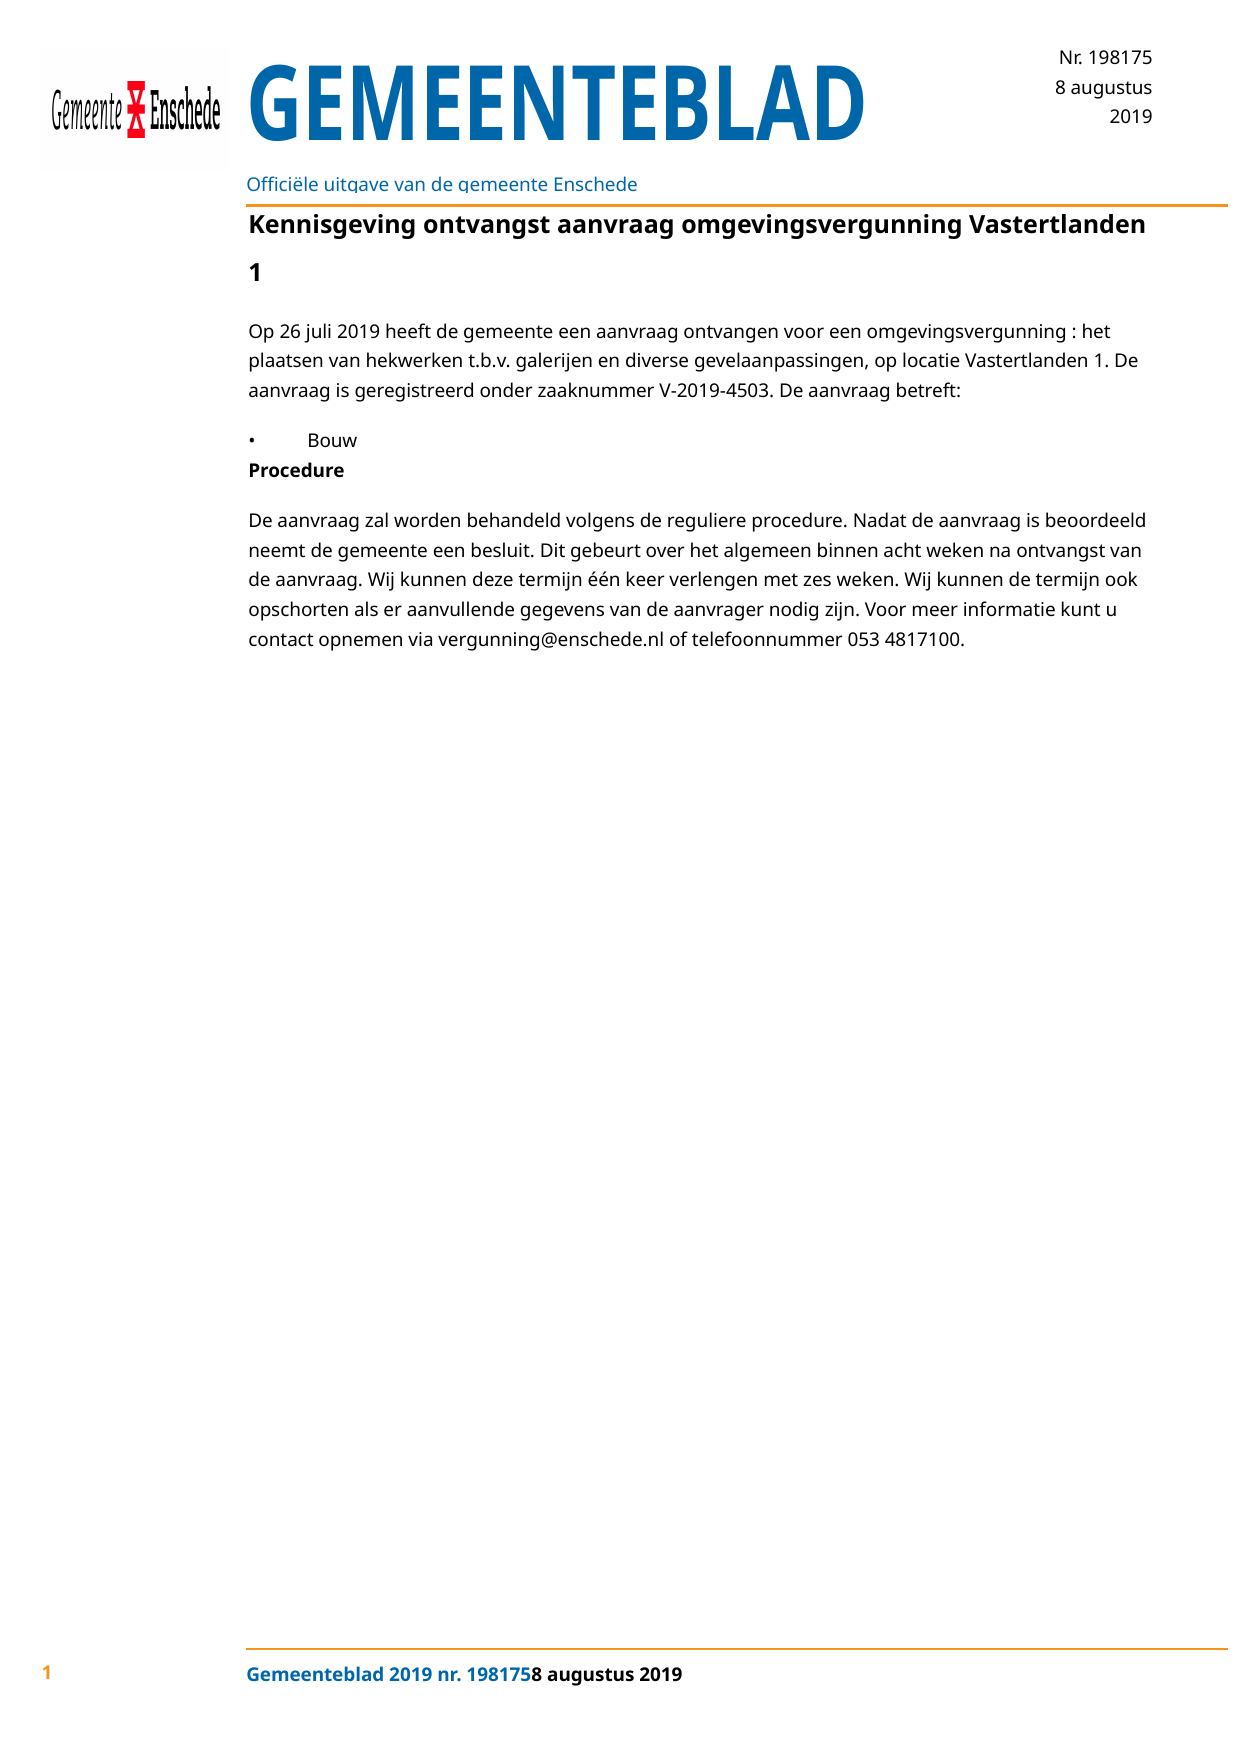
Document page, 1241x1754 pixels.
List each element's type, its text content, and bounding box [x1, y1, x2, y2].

text Op 26 juli 2019 heeft de gemeente een aanvraag ontvangen voor een omgevingsvergunning : het plaatsen van hekwerken t.b.v. galerijen en diverse gevelaanpassingen, op locatie Vastertlanden 1. De aanvraag is geregistreerd onder zaaknummer V-2019-4503. De aanvraag betreft: [248, 318, 1152, 403]
text De aanvraag zal worden behandeld volgens de reguliere procedure. Nadat de aanvraag is beoordeeld neemt de gemeente een besluit. Dit gebeurt over het algemeen binnen acht weken na ontvangst van de aanvraag. Wij kunnen deze termijn één keer verlengen met zes weken. Wij kunnen de termijn ook opschorten als er aanvullende gegevens van de aanvrager nodig zijn. Voor meer informatie kunt u contact opnemen via vergunning@enschede.nl of telefoonnummer 053 4817100. [248, 507, 1152, 652]
picture [41, 47, 231, 172]
text Procedure [248, 457, 1152, 483]
list Bouw [248, 427, 1152, 453]
text Kennisgeving ontvangst aanvraag omgevingsvergunning Vastertlanden 1 [248, 207, 1152, 288]
